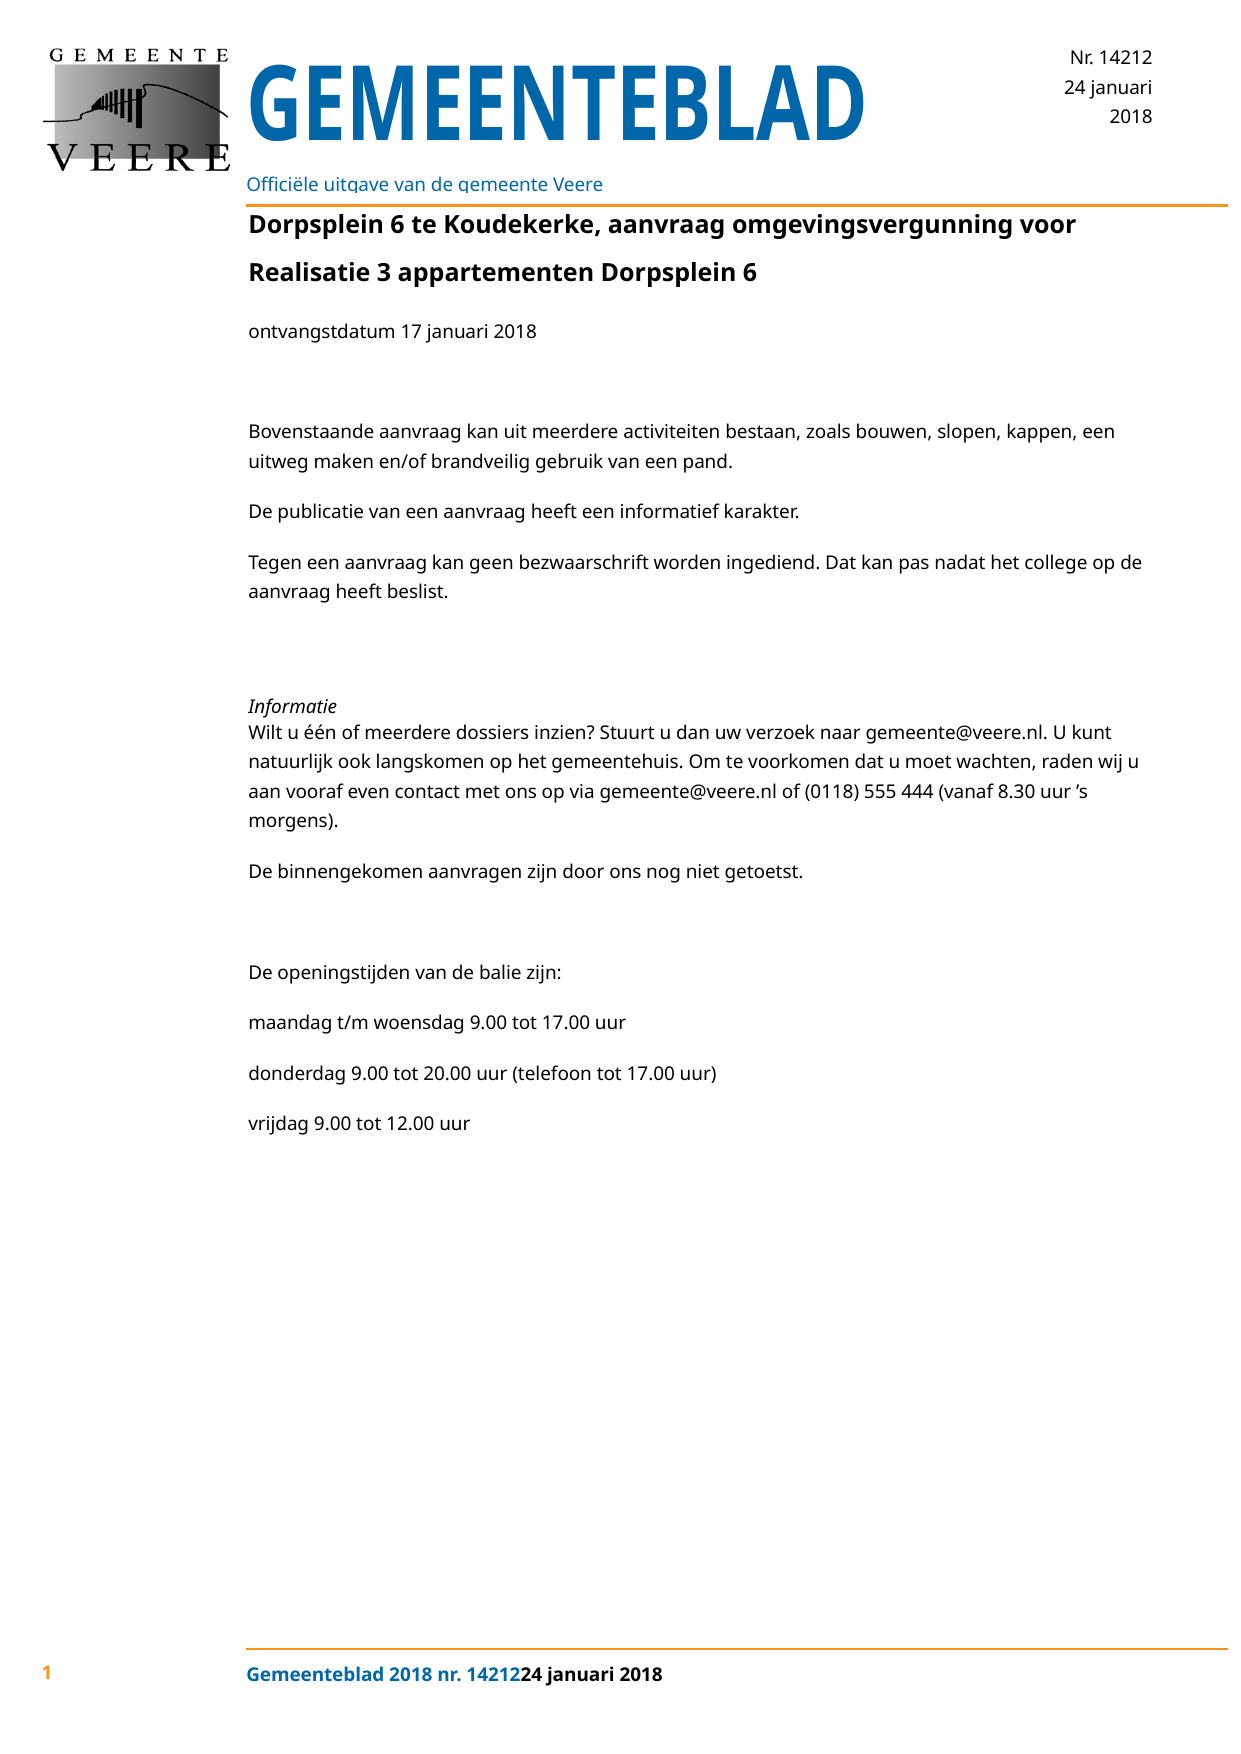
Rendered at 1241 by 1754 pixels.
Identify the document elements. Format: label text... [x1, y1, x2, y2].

text Dorpsplein 6 te Koudekerke, aanvraag omgevingsvergunning voor Realisatie 3 appartementen Dorpsplein 6 [248, 207, 1152, 288]
text De openingstijden van de balie zijn: [248, 959, 1152, 984]
text ontvangstdatum 17 januari 2018 [248, 318, 1152, 344]
text donderdag 9.00 tot 20.00 uur (telefoon tot 17.00 uur) [248, 1060, 1152, 1085]
text Informatie [248, 693, 1152, 719]
text Tegen een aanvraag kan geen bezwaarschrift worden ingediend. Dat kan pas nadat het college op de aanvraag heeft beslist. [248, 549, 1152, 604]
text Wilt u één of meerdere dossiers inzien? Stuurt u dan uw verzoek naar gemeente@veere.nl. U kunt natuurlijk ook langskomen op het gemeentehuis. Om te voorkomen dat u moet wachten, raden wij u aan vooraf even contact met ons op via gemeente@veere.nl of (0118) 555 444 (vanaf 8.30 uur ’s morgens). [248, 719, 1152, 833]
text De binnengekomen aanvragen zijn door ons nog niet getoetst. [248, 858, 1152, 884]
text Bovenstaande aanvraag kan uit meerdere activiteiten bestaan, zoals bouwen, slopen, kappen, een uitweg maken en/of brandveilig gebruik van een pand. [248, 419, 1152, 474]
text maandag t/m woensdag 9.00 tot 17.00 uur [248, 1009, 1152, 1035]
text vrijdag 9.00 tot 12.00 uur [248, 1110, 1152, 1136]
picture [41, 47, 231, 172]
text De publicatie van een aanvraag heeft een informatief karakter. [248, 499, 1152, 524]
